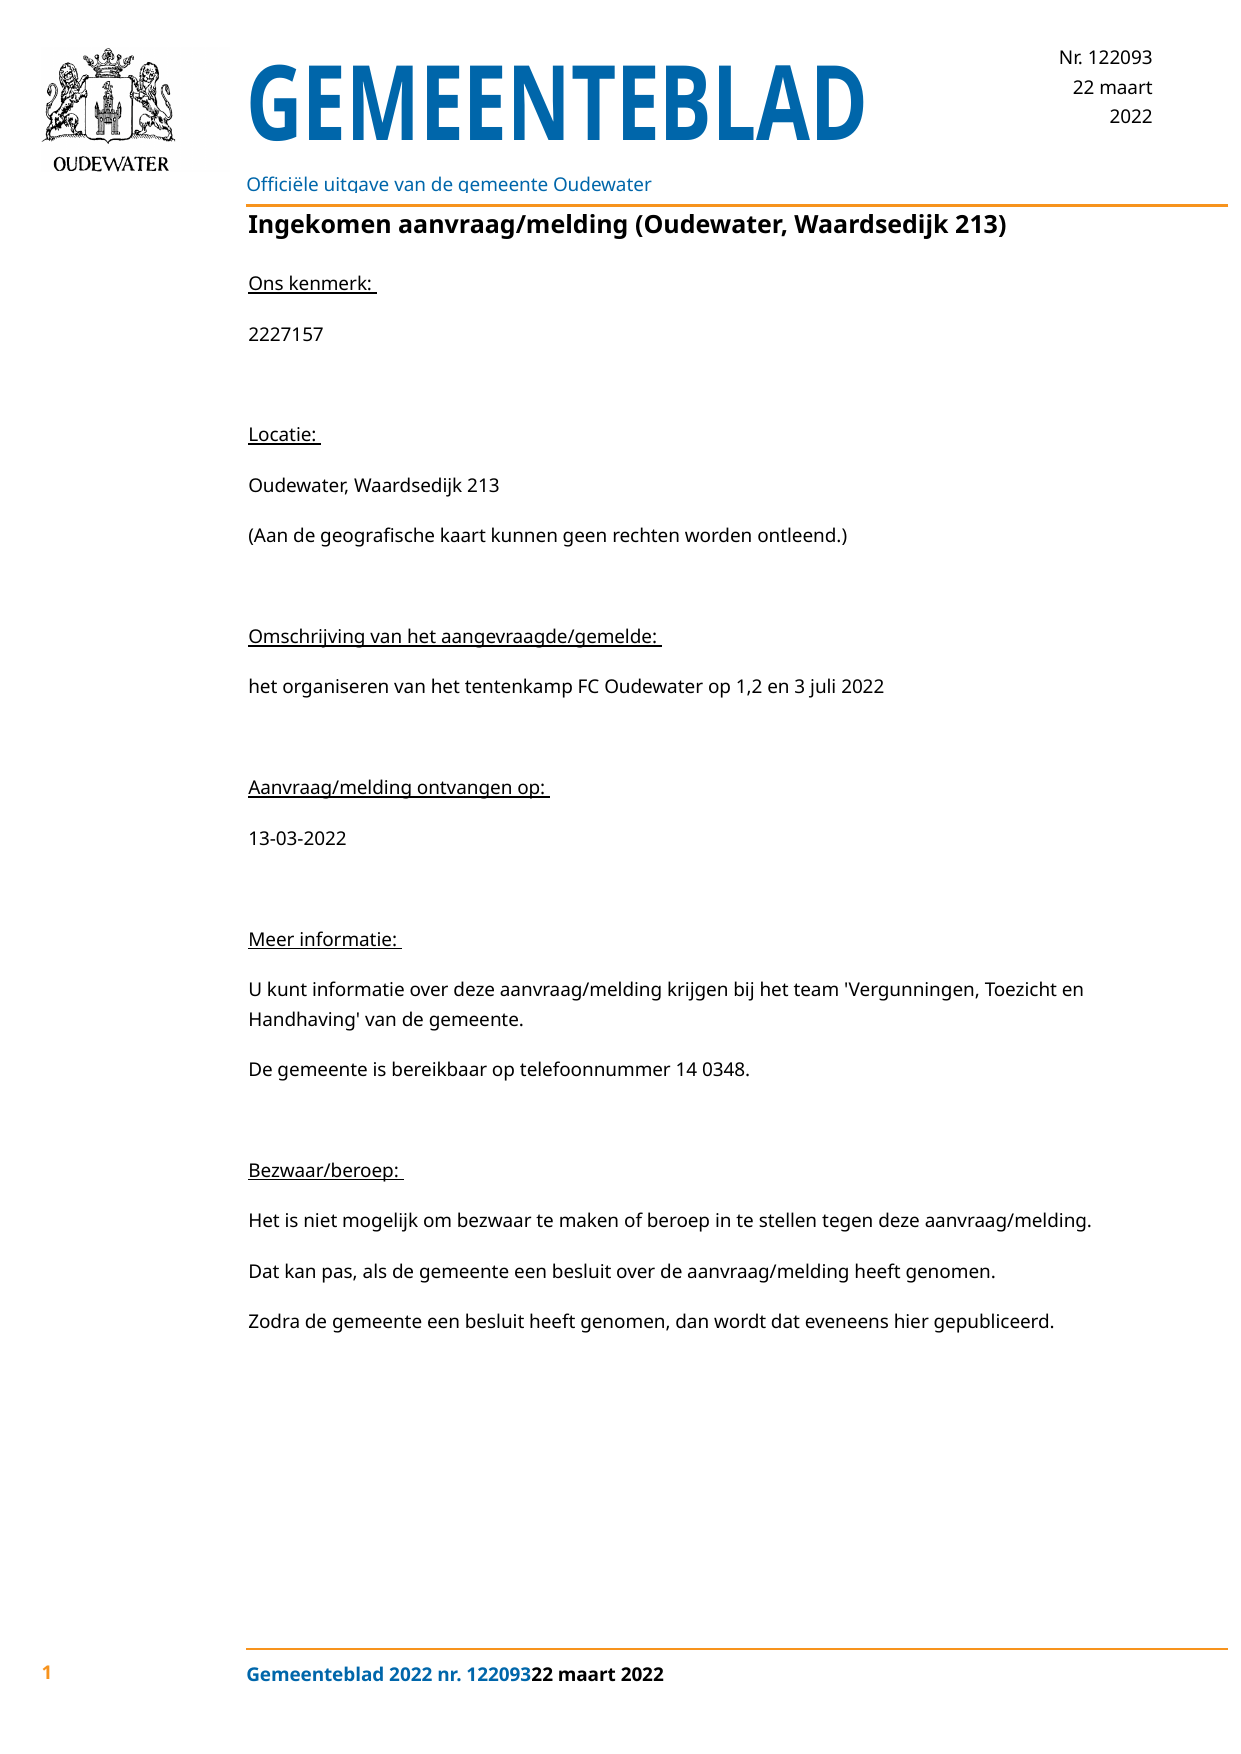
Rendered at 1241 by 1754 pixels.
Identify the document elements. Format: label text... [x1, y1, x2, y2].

text Het is niet mogelijk om bezwaar te maken of beroep in te stellen tegen deze aanvraag/melding. [248, 1207, 1152, 1233]
text Locatie: [248, 422, 1152, 447]
text Zodra de gemeente een besluit heeft genomen, dan wordt dat eveneens hier gepubliceerd. [248, 1308, 1152, 1334]
text Meer informatie: [248, 926, 1152, 951]
text Bezwaar/beroep: [248, 1157, 1152, 1183]
text het organiseren van het tentenkamp FC Oudewater op 1,2 en 3 juli 2022 [248, 674, 1152, 699]
text Dat kan pas, als de gemeente een besluit over de aanvraag/melding heeft genomen. [248, 1258, 1152, 1283]
text Omschrijving van het aangevraagde/gemelde: [248, 623, 1152, 649]
text Aanvraag/melding ontvangen op: [248, 774, 1152, 800]
text U kunt informatie over deze aanvraag/melding krijgen bij het team 'Vergunningen, Toezicht en Handhaving' van de gemeente. [248, 976, 1152, 1031]
text 13-03-2022 [248, 825, 1152, 851]
text 2227157 [248, 321, 1152, 346]
text De gemeente is bereikbaar op telefoonnummer 14 0348. [248, 1056, 1152, 1082]
text Oudewater, Waardsedijk 213 [248, 472, 1152, 498]
text Ons kenmerk: [248, 270, 1152, 296]
picture [41, 47, 231, 172]
text (Aan de geografische kaart kunnen geen rechten worden ontleend.) [248, 522, 1152, 548]
text Ingekomen aanvraag/melding (Oudewater, Waardsedijk 213) [248, 207, 1152, 241]
